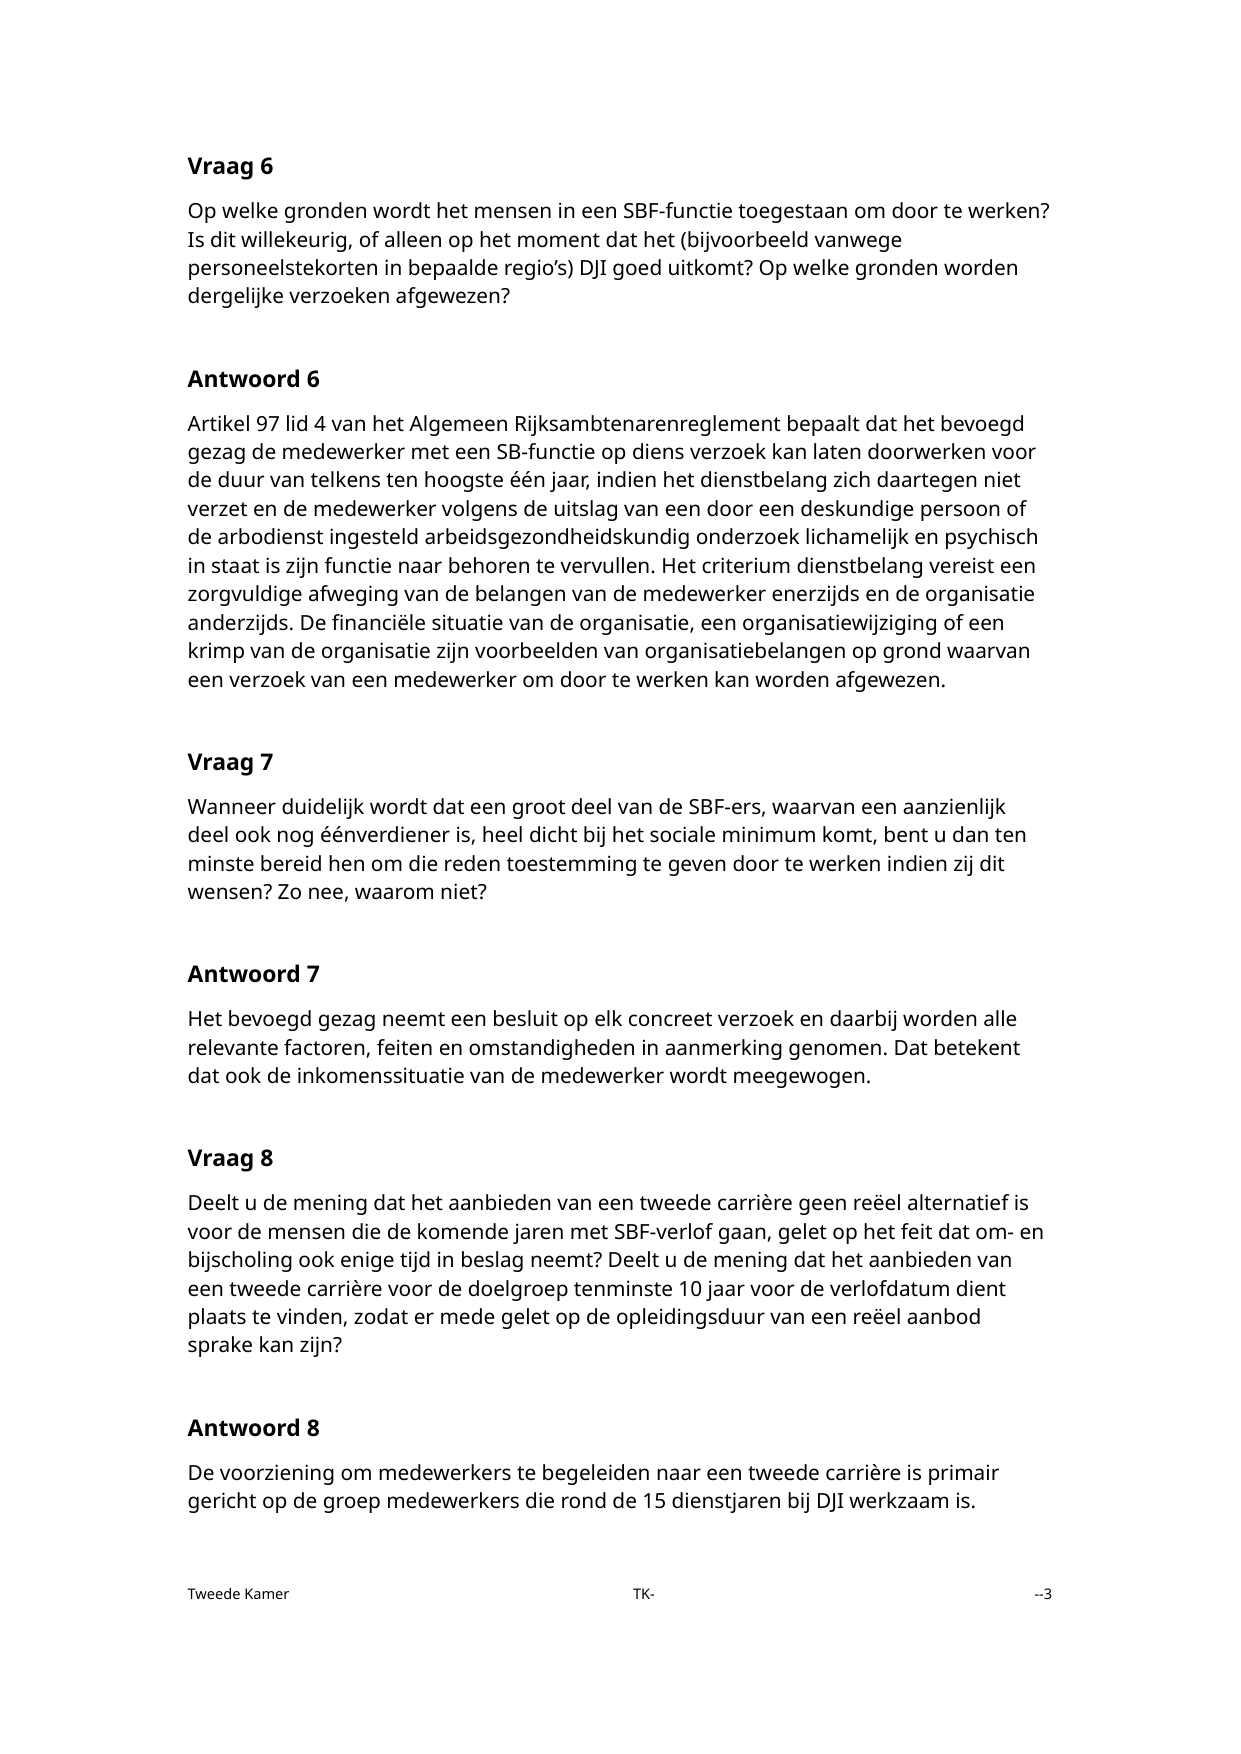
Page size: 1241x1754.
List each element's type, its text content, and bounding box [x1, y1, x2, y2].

text Wanneer duidelijk wordt dat een groot deel van de SBF-ers, waarvan een aanzienlijk deel ook nog éénverdiener is, heel dicht bij het sociale minimum komt, bent u dan ten minste bereid hen om die reden toestemming te geven door te werken indien zij dit wensen? Zo nee, waarom niet? [187, 792, 1053, 906]
subtitle Antwoord 7 [187, 958, 1053, 989]
text De voorziening om medewerkers te begeleiden naar een tweede carrière is primair gericht op de groep medewerkers die rond de 15 dienstjaren bij DJI werkzaam is. [187, 1458, 1053, 1515]
text Het bevoegd gezag neemt een besluit op elk concreet verzoek en daarbij worden alle relevante factoren, feiten en omstandigheden in aanmerking genomen. Dat betekent dat ook de inkomenssituatie van de medewerker wordt meegewogen. [187, 1004, 1053, 1090]
text Artikel 97 lid 4 van het Algemeen Rijksambtenarenreglement bepaalt dat het bevoegd gezag de medewerker met een SB-functie op diens verzoek kan laten doorwerken voor de duur van telkens ten hoogste één jaar, indien het dienstbelang zich daartegen niet verzet en de medewerker volgens de uitslag van een door een deskundige persoon of de arbodienst ingesteld arbeidsgezondheidskundig onderzoek lichamelijk en psychisch in staat is zijn functie naar behoren te vervullen. Het criterium dienstbelang vereist een zorgvuldige afweging van de belangen van de medewerker enerzijds en de organisatie anderzijds. De financiële situatie van de organisatie, een organisatiewijziging of een krimp van de organisatie zijn voorbeelden van organisatiebelangen op grond waarvan een verzoek van een medewerker om door te werken kan worden afgewezen. [187, 409, 1053, 693]
subtitle Vraag 6 [187, 150, 1053, 181]
subtitle Antwoord 8 [187, 1412, 1053, 1443]
text Op welke gronden wordt het mensen in een SBF-functie toegestaan om door te werken? Is dit willekeurig, of alleen op het moment dat het (bijvoorbeeld vanwege personeelstekorten in bepaalde regio’s) DJI goed uitkomt? Op welke gronden worden dergelijke verzoeken afgewezen? [187, 196, 1053, 310]
text Deelt u de mening dat het aanbieden van een tweede carrière geen reëel alternatief is voor de mensen die de komende jaren met SBF-verlof gaan, gelet op het feit dat om- en bijscholing ook enige tijd in beslag neemt? Deelt u de mening dat het aanbieden van een tweede carrière voor de doelgroep tenminste 10 jaar voor de verlofdatum dient plaats te vinden, zodat er mede gelet op de opleidingsduur van een reëel aanbod sprake kan zijn? [187, 1188, 1053, 1359]
subtitle Vraag 8 [187, 1142, 1053, 1173]
subtitle Antwoord 6 [187, 362, 1053, 394]
subtitle Vraag 7 [187, 746, 1053, 777]
